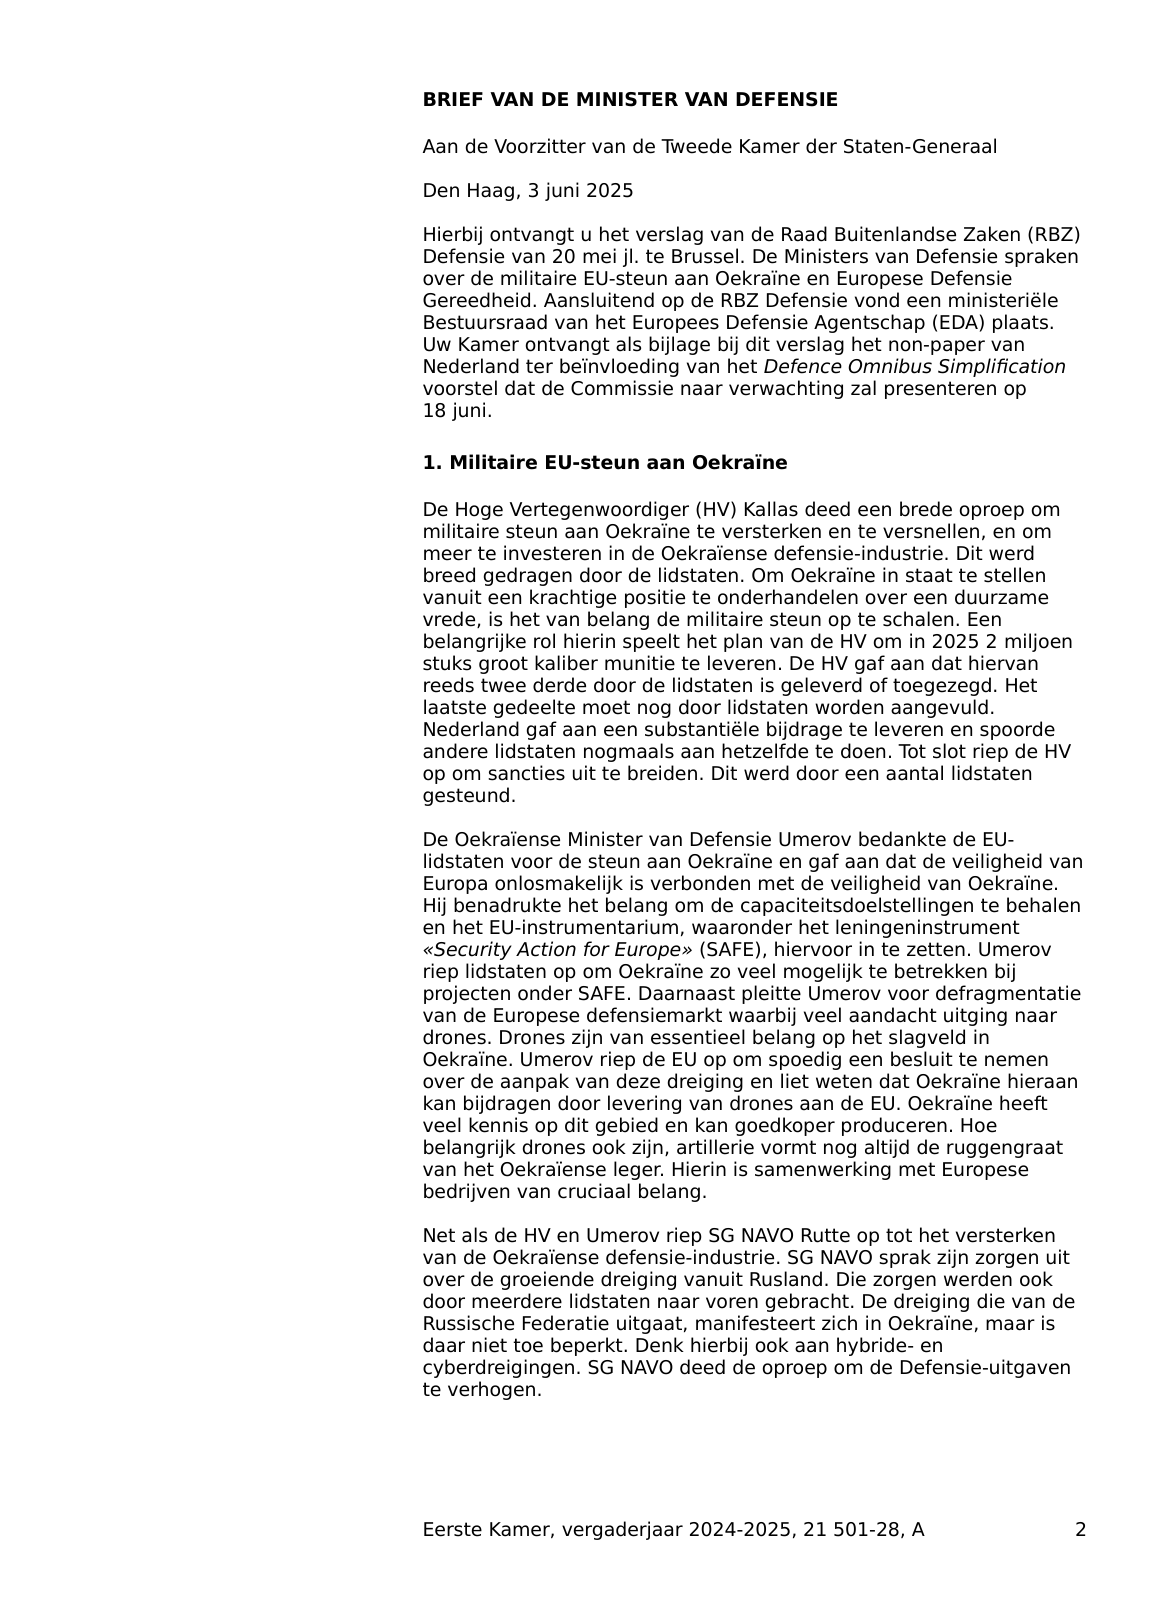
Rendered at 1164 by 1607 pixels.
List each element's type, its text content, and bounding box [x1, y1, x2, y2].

text De Oekraïense Minister van Defensie Umerov bedankte de EU-lidstaten voor de steun aan Oekraïne en gaf aan dat de veiligheid van Europa onlosmakelijk is verbonden met de veiligheid van Oekraïne. Hij benadrukte het belang om de capaciteitsdoelstellingen te behalen en het EU-instrumentarium, waaronder het leningeninstrument «Security Action for Europe» (SAFE), hiervoor in te zetten. Umerov riep lidstaten op om Oekraïne zo veel mogelijk te betrekken bij projecten onder SAFE. Daarnaast pleitte Umerov voor defragmentatie van de Europese defensiemarkt waarbij veel aandacht uitging naar drones. Drones zijn van essentieel belang op het slagveld in Oekraïne. Umerov riep de EU op om spoedig een besluit te nemen over de aanpak van deze dreiging en liet weten dat Oekraïne hieraan kan bijdragen door levering van drones aan de EU. Oekraïne heeft veel kennis op dit gebied en kan goedkoper produceren. Hoe belangrijk drones ook zijn, artillerie vormt nog altijd de ruggengraat van het Oekraïense leger. Hierin is samenwerking met Europese bedrijven van cruciaal belang. [422, 829, 1087, 1203]
subtitle 1. Militaire EU-steun aan Oekraïne [422, 452, 1087, 474]
subtitle BRIEF VAN DE MINISTER VAN DEFENSIE [422, 89, 1087, 111]
text Hierbij ontvangt u het verslag van de Raad Buitenlandse Zaken (RBZ) Defensie van 20 mei jl. te Brussel. De Ministers van Defensie spraken over de militaire EU-steun aan Oekraïne en Europese Defensie Gereedheid. Aansluitend op de RBZ Defensie vond een ministeriële Bestuursraad van het Europees Defensie Agentschap (EDA) plaats. Uw Kamer ontvangt als bijlage bij dit verslag het non-paper van Nederland ter beïnvloeding van het Defence Omnibus Simplification voorstel dat de Commissie naar verwachting zal presenteren op 18 juni. [422, 224, 1087, 422]
text Den Haag, 3 juni 2025 [422, 180, 1087, 202]
text Aan de Voorzitter van de Tweede Kamer der Staten-Generaal [422, 136, 1087, 158]
text De Hoge Vertegenwoordiger (HV) Kallas deed een brede oproep om militaire steun aan Oekraïne te versterken en te versnellen, en om meer te investeren in de Oekraïense defensie-industrie. Dit werd breed gedragen door de lidstaten. Om Oekraïne in staat te stellen vanuit een krachtige positie te onderhandelen over een duurzame vrede, is het van belang de militaire steun op te schalen. Een belangrijke rol hierin speelt het plan van de HV om in 2025 2 miljoen stuks groot kaliber munitie te leveren. De HV gaf aan dat hiervan reeds twee derde door de lidstaten is geleverd of toegezegd. Het laatste gedeelte moet nog door lidstaten worden aangevuld. Nederland gaf aan een substantiële bijdrage te leveren en spoorde andere lidstaten nogmaals aan hetzelfde te doen. Tot slot riep de HV op om sancties uit te breiden. Dit werd door een aantal lidstaten gesteund. [422, 499, 1087, 807]
text Net als de HV en Umerov riep SG NAVO Rutte op tot het versterken van de Oekraïense defensie-industrie. SG NAVO sprak zijn zorgen uit over de groeiende dreiging vanuit Rusland. Die zorgen werden ook door meerdere lidstaten naar voren gebracht. De dreiging die van de Russische Federatie uitgaat, manifesteert zich in Oekraïne, maar is daar niet toe beperkt. Denk hierbij ook aan hybride- en cyberdreigingen. SG NAVO deed de oproep om de Defensie-uitgaven te verhogen. [422, 1225, 1087, 1401]
